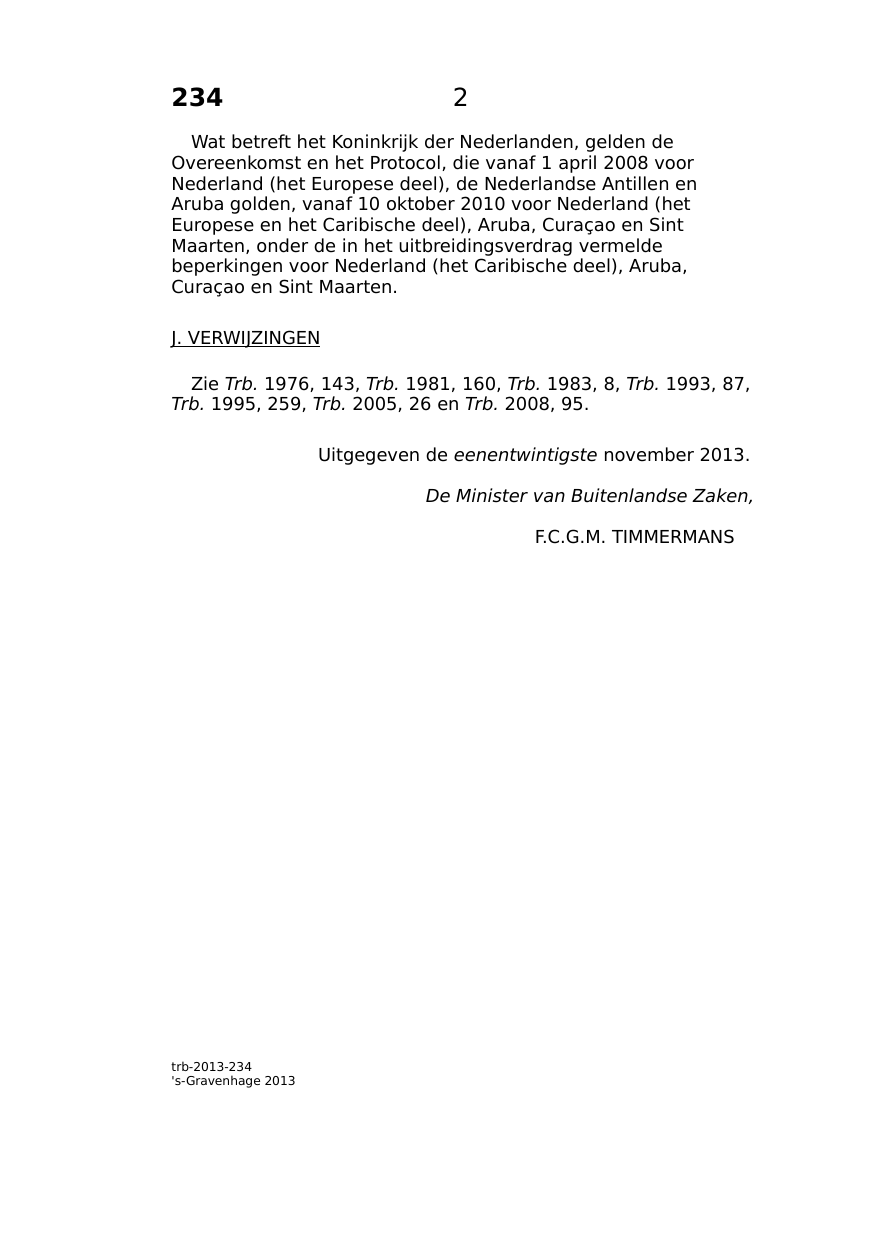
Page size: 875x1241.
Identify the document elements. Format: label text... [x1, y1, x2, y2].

text Wat betreft het Koninkrijk der Nederlanden, gelden de Overeenkomst en het Protocol, die vanaf 1 april 2008 voor Nederland (het Europese deel), de Nederlandse Antillen en Aruba golden, vanaf 10 oktober 2010 voor Nederland (het Europese en het Caribische deel), Aruba, Curaçao en Sint Maarten, onder de in het uitbreidingsverdrag vermelde beperkingen voor Nederland (het Caribische deel), Aruba, Curaçao en Sint Maarten. [171, 132, 756, 298]
text De Minister van Buitenlandse Zaken, F.C.G.M. TIMMERMANS [171, 486, 756, 548]
text Zie Trb. 1976, 143, Trb. 1981, 160, Trb. 1983, 8, Trb. 1993, 87, Trb. 1995, 259, Trb. 2005, 26 en Trb. 2008, 95. [171, 373, 756, 415]
text 's-Gravenhage 2013 [171, 1074, 405, 1088]
subtitle J. VERWIJZINGEN [171, 328, 756, 348]
text Uitgegeven de eenentwintigste november 2013. [171, 445, 756, 466]
text trb-2013-234 [171, 1060, 405, 1074]
